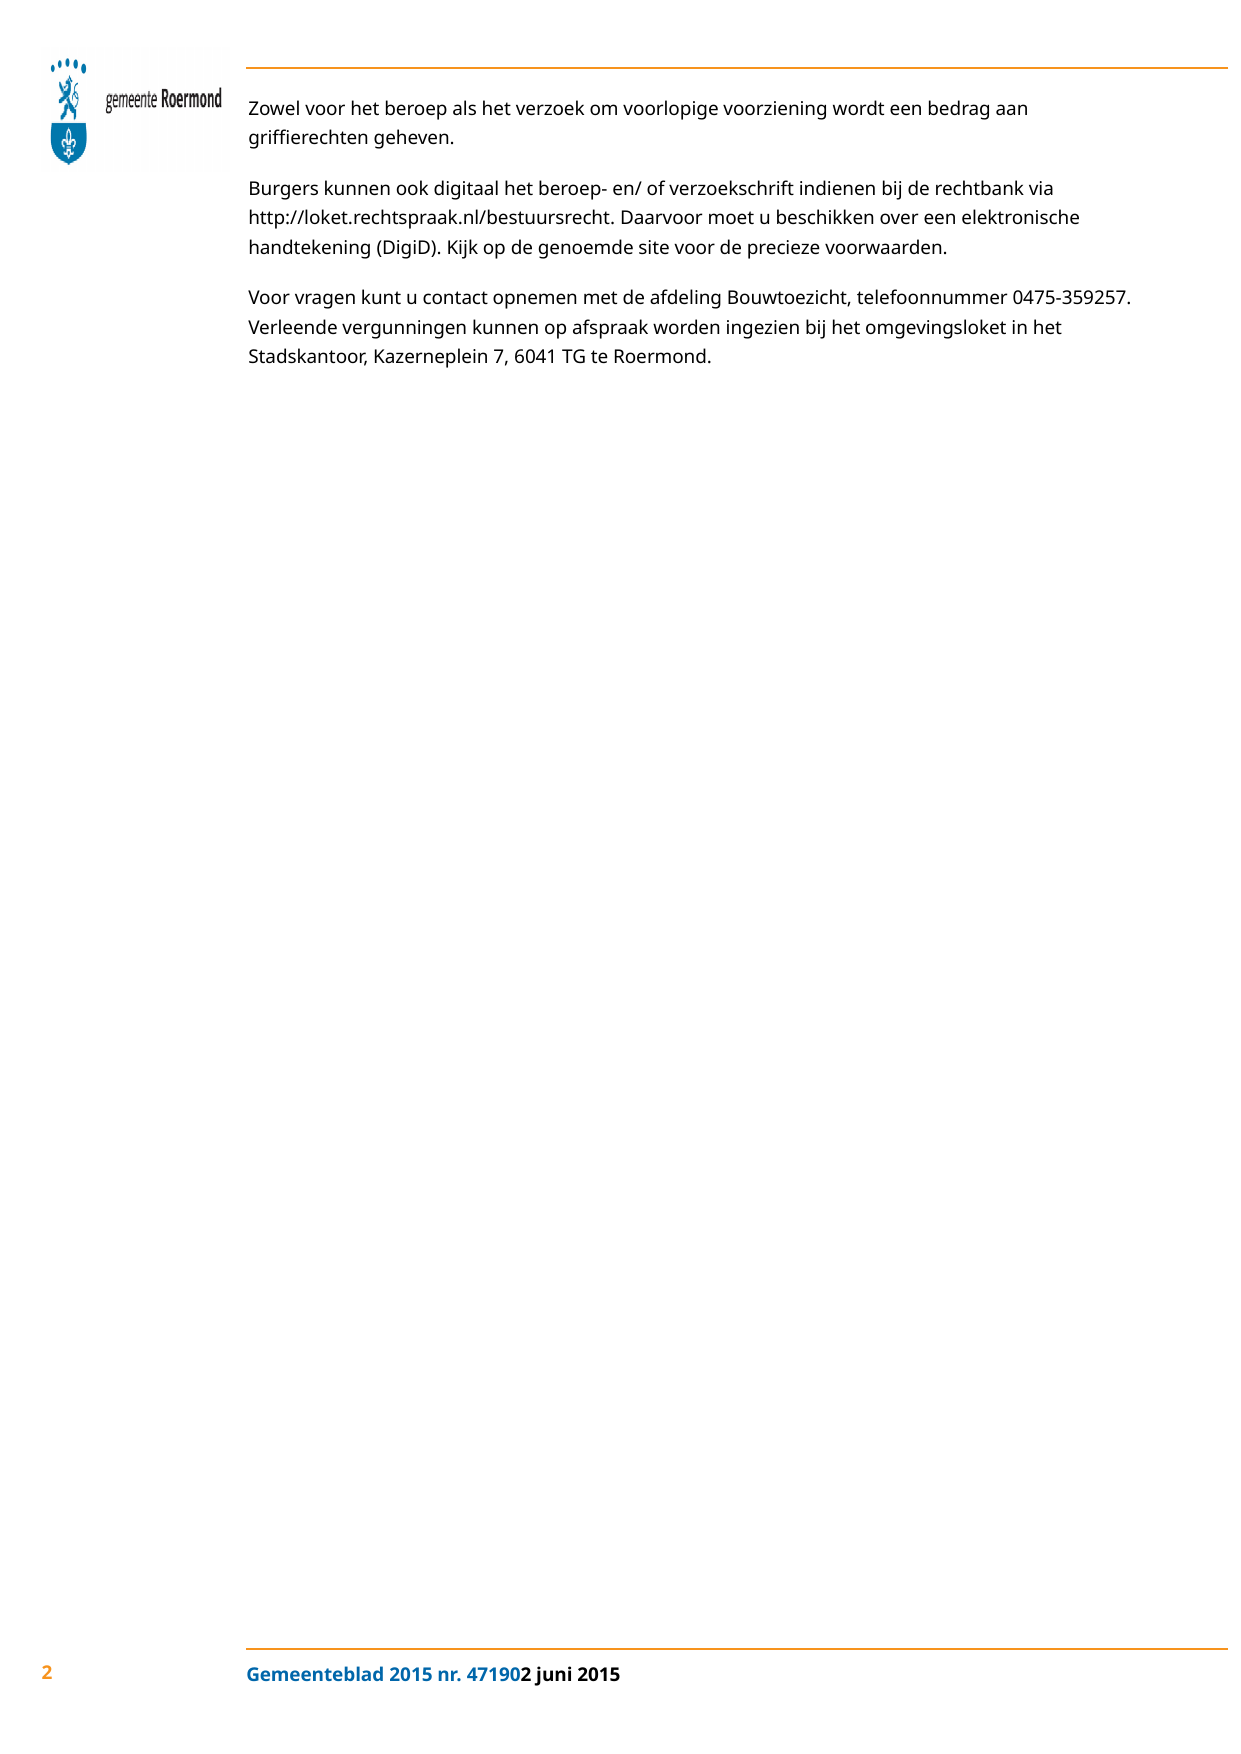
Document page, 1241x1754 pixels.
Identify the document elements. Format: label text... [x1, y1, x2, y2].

text Voor vragen kunt u contact opnemen met de afdeling Bouwtoezicht, telefoonnummer 0475-359257. Verleende vergunningen kunnen op afspraak worden ingezien bij het omgevingsloket in het Stadskantoor, Kazerneplein 7, 6041 TG te Roermond. [248, 284, 1152, 369]
text Burgers kunnen ook digitaal het beroep- en/ of verzoekschrift indienen bij de rechtbank via http://loket.rechtspraak.nl/bestuursrecht. Daarvoor moet u beschikken over een elektronische handtekening (DigiD). Kijk op de genoemde site voor de precieze voorwaarden. [248, 175, 1152, 260]
picture [41, 47, 231, 172]
text Zowel voor het beroep als het verzoek om voorlopige voorziening wordt een bedrag aan griffierechten geheven. [248, 95, 1152, 150]
